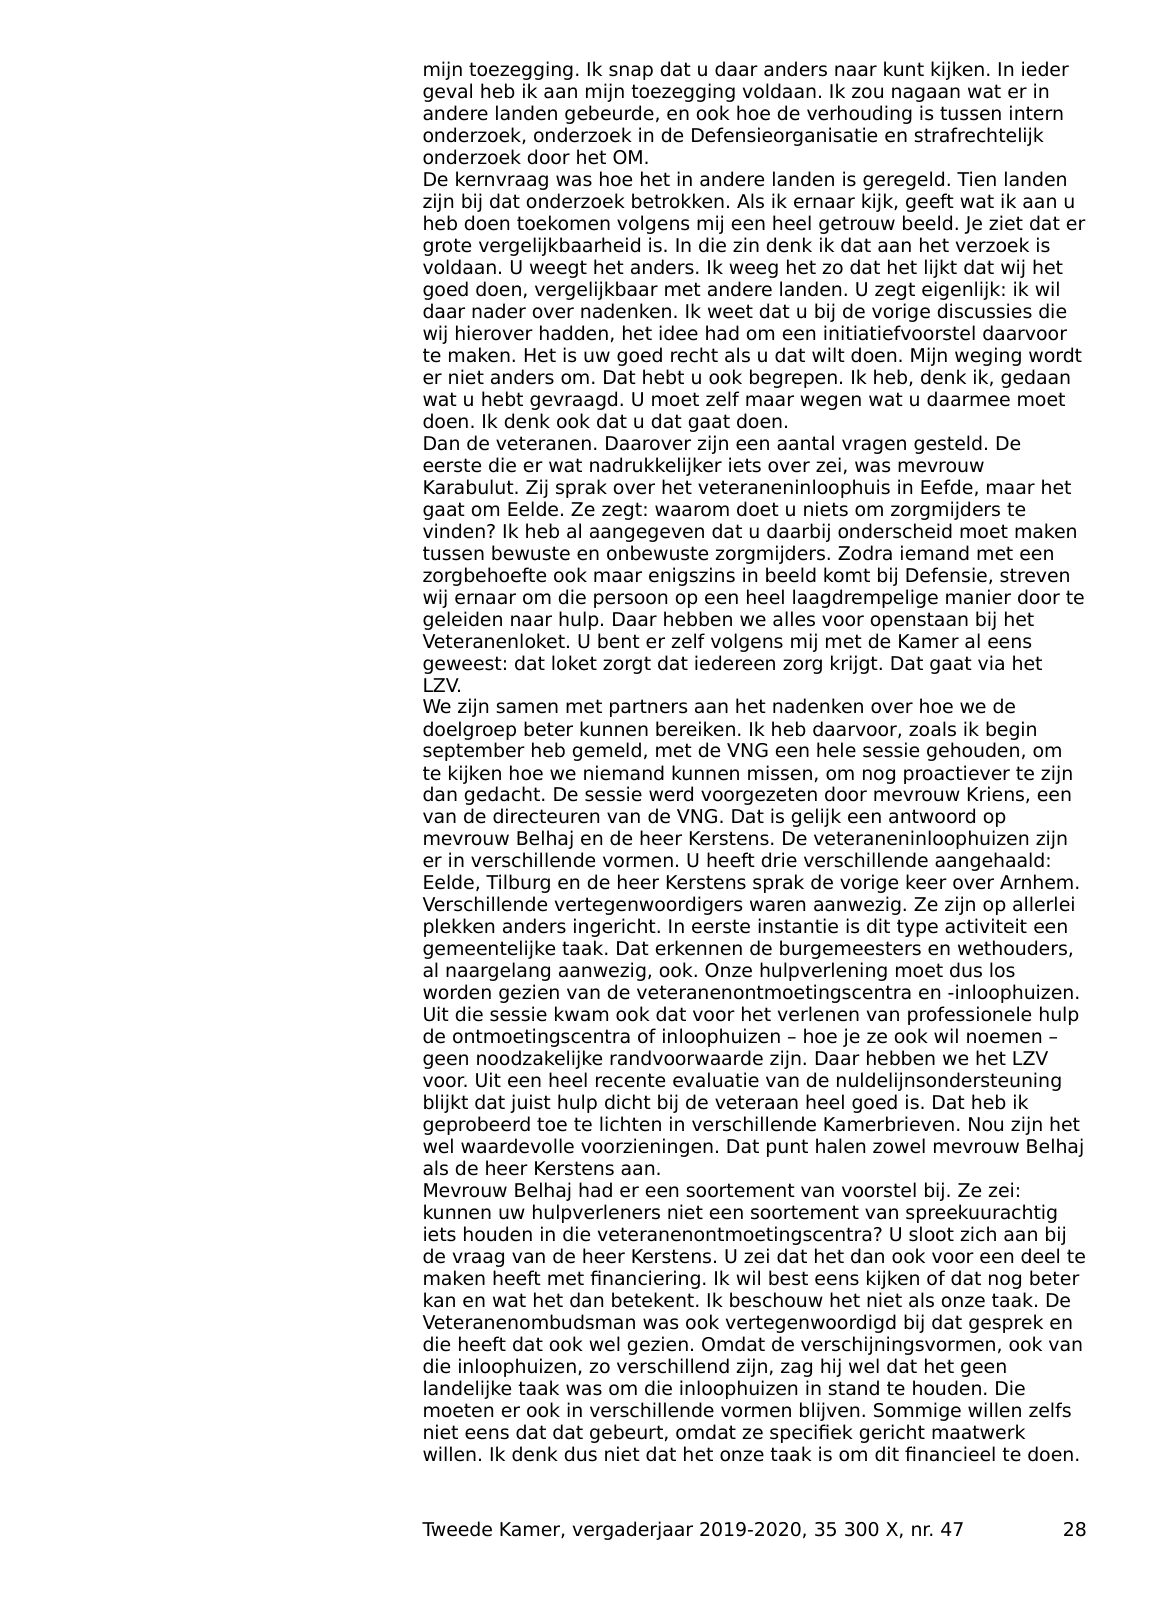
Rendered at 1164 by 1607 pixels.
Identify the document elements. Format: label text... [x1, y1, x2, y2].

text Uit die sessie kwam ook dat voor het verlenen van professionele hulp de ontmoetingscentra of inloophuizen – hoe je ze ook wil noemen – geen noodzakelijke randvoorwaarde zijn. Daar hebben we het LZV voor. Uit een heel recente evaluatie van de nuldelijnsondersteuning blijkt dat juist hulp dicht bij de veteraan heel goed is. Dat heb ik geprobeerd toe te lichten in verschillende Kamerbrieven. Nou zijn het wel waardevolle voorzieningen. Dat punt halen zowel mevrouw Belhaj als de heer Kerstens aan. [422, 1004, 1087, 1180]
text De kernvraag was hoe het in andere landen is geregeld. Tien landen zijn bij dat onderzoek betrokken. Als ik ernaar kijk, geeft wat ik aan u heb doen toekomen volgens mij een heel getrouw beeld. Je ziet dat er grote vergelijkbaarheid is. In die zin denk ik dat aan het verzoek is voldaan. U weegt het anders. Ik weeg het zo dat het lijkt dat wij het goed doen, vergelijkbaar met andere landen. U zegt eigenlijk: ik wil daar nader over nadenken. Ik weet dat u bij de vorige discussies die wij hierover hadden, het idee had om een initiatiefvoorstel daarvoor te maken. Het is uw goed recht als u dat wilt doen. Mijn weging wordt er niet anders om. Dat hebt u ook begrepen. Ik heb, denk ik, gedaan wat u hebt gevraagd. U moet zelf maar wegen wat u daarmee moet doen. Ik denk ook dat u dat gaat doen. [422, 169, 1087, 433]
text Mevrouw Belhaj had er een soortement van voorstel bij. Ze zei: kunnen uw hulpverleners niet een soortement van spreekuurachtig iets houden in die veteranenontmoetingscentra? U sloot zich aan bij de vraag van de heer Kerstens. U zei dat het dan ook voor een deel te maken heeft met financiering. Ik wil best eens kijken of dat nog beter kan en wat het dan betekent. Ik beschouw het niet als onze taak. De Veteranenombudsman was ook vertegenwoordigd bij dat gesprek en die heeft dat ook wel gezien. Omdat de verschijningsvormen, ook van die inloophuizen, zo verschillend zijn, zag hij wel dat het geen landelijke taak was om die inloophuizen in stand te houden. Die moeten er ook in verschillende vormen blijven. Sommige willen zelfs niet eens dat dat gebeurt, omdat ze specifiek gericht maatwerk willen. Ik denk dus niet dat het onze taak is om dit financieel te doen. [422, 1180, 1087, 1466]
text Dan de veteranen. Daarover zijn een aantal vragen gesteld. De eerste die er wat nadrukkelijker iets over zei, was mevrouw Karabulut. Zij sprak over het veteraneninloophuis in Eefde, maar het gaat om Eelde. Ze zegt: waarom doet u niets om zorgmijders te vinden? Ik heb al aangegeven dat u daarbij onderscheid moet maken tussen bewuste en onbewuste zorgmijders. Zodra iemand met een zorgbehoefte ook maar enigszins in beeld komt bij Defensie, streven wij ernaar om die persoon op een heel laagdrempelige manier door te geleiden naar hulp. Daar hebben we alles voor openstaan bij het Veteranenloket. U bent er zelf volgens mij met de Kamer al eens geweest: dat loket zorgt dat iedereen zorg krijgt. Dat gaat via het LZV. [422, 433, 1087, 696]
text mijn toezegging. Ik snap dat u daar anders naar kunt kijken. In ieder geval heb ik aan mijn toezegging voldaan. Ik zou nagaan wat er in andere landen gebeurde, en ook hoe de verhouding is tussen intern onderzoek, onderzoek in de Defensieorganisatie en strafrechtelijk onderzoek door het OM. [422, 59, 1087, 169]
text We zijn samen met partners aan het nadenken over hoe we de doelgroep beter kunnen bereiken. Ik heb daarvoor, zoals ik begin september heb gemeld, met de VNG een hele sessie gehouden, om te kijken hoe we niemand kunnen missen, om nog proactiever te zijn dan gedacht. De sessie werd voorgezeten door mevrouw Kriens, een van de directeuren van de VNG. Dat is gelijk een antwoord op mevrouw Belhaj en de heer Kerstens. De veteraneninloophuizen zijn er in verschillende vormen. U heeft drie verschillende aangehaald: Eelde, Tilburg en de heer Kerstens sprak de vorige keer over Arnhem. Verschillende vertegenwoordigers waren aanwezig. Ze zijn op allerlei plekken anders ingericht. In eerste instantie is dit type activiteit een gemeentelijke taak. Dat erkennen de burgemeesters en wethouders, al naargelang aanwezig, ook. Onze hulpverlening moet dus los worden gezien van de veteranenontmoetingscentra en -inloophuizen. [422, 696, 1087, 1004]
